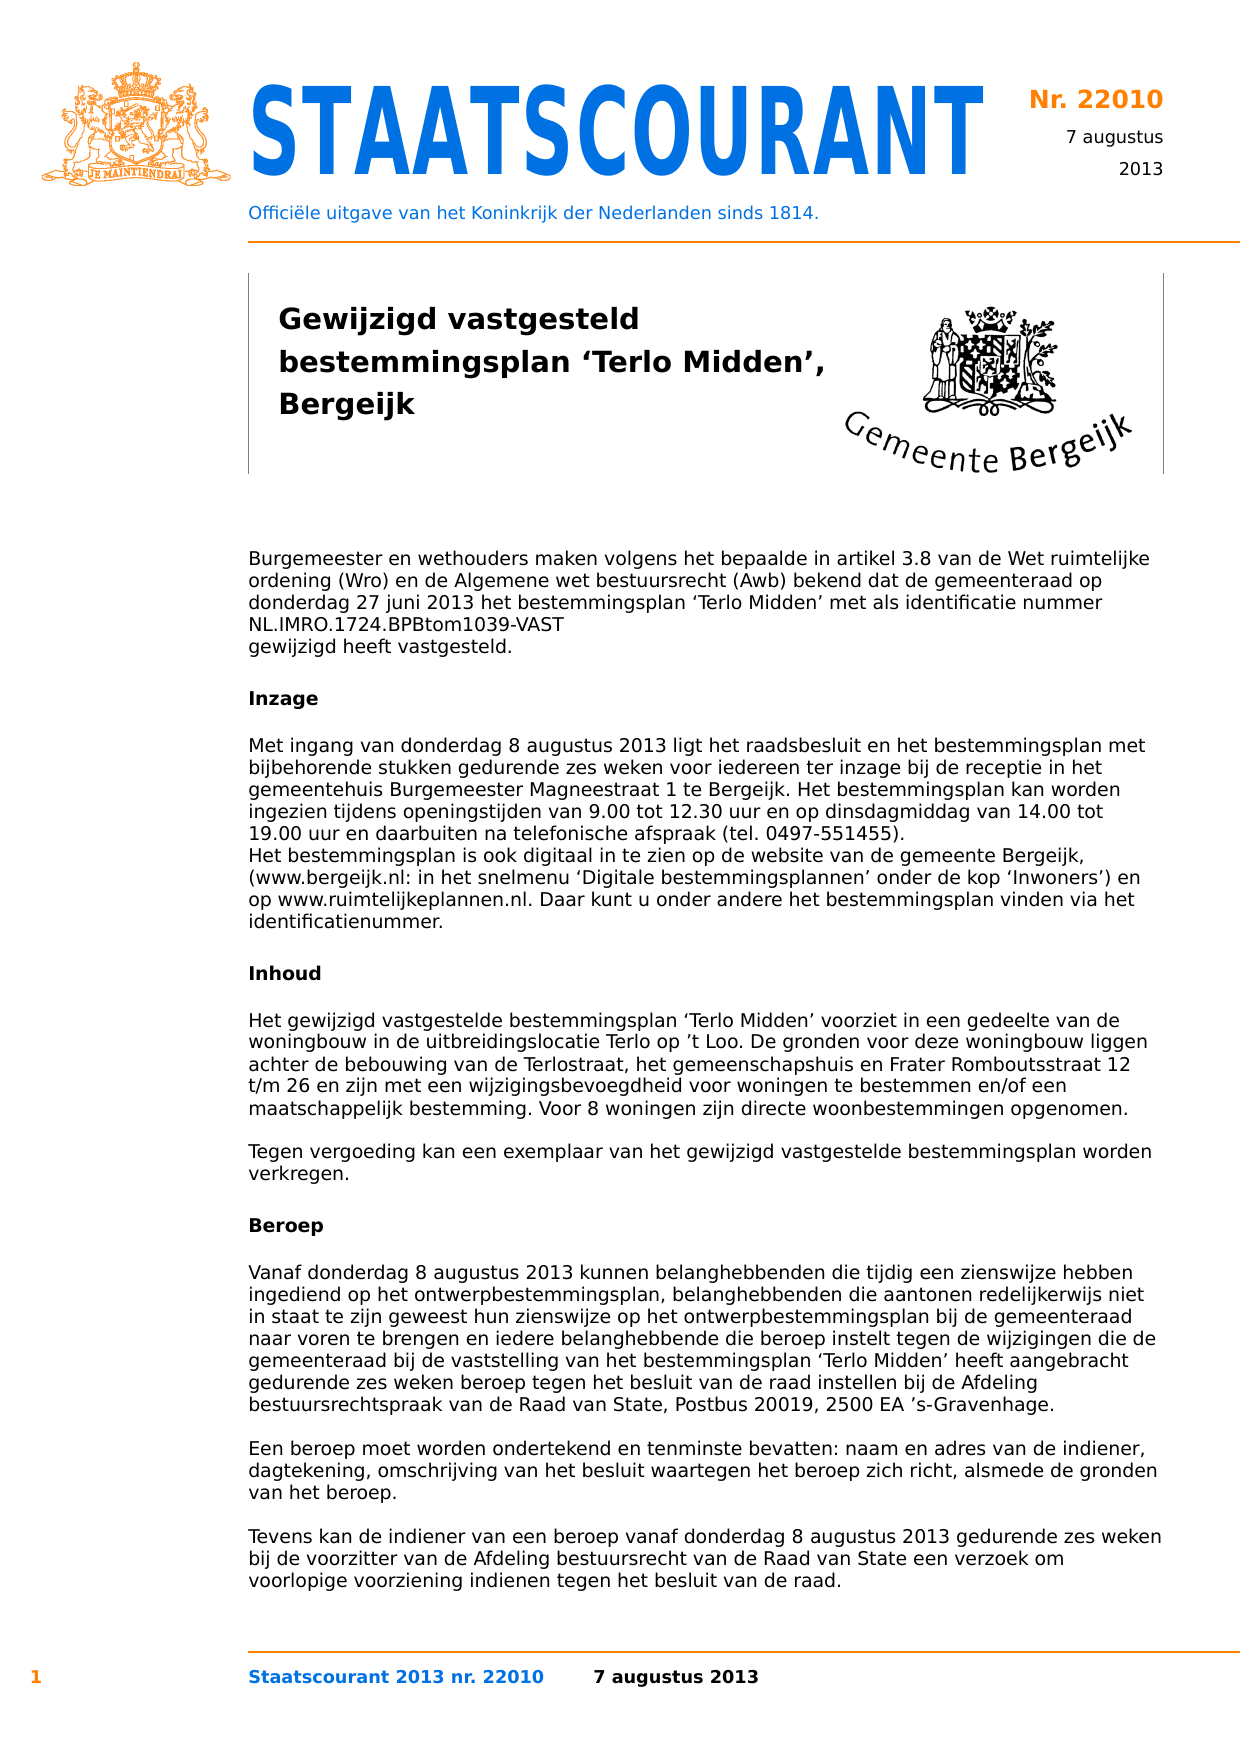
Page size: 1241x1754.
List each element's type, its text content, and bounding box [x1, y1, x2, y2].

subtitle Gewijzigd vastgesteld bestemmingsplan ‘Terlo Midden’, Bergeijk [249, 273, 1163, 474]
table_header Nr. 22010 [998, 62, 1240, 121]
subtitle Inzage [248, 688, 1163, 710]
text Burgemeester en wethouders maken volgens het bepaalde in artikel 3.8 van de Wet ruimtelijke ordening (Wro) en de Algemene wet bestuursrecht (Awb) bekend dat de gemeenteraad op donderdag 27 juni 2013 het bestemmingsplan ‘Terlo Midden’ met als identificatie nummer NL.IMRO.1724.BPBtom1039-VAST [248, 548, 1163, 636]
table_cell Officiële uitgave van het Koninkrijk der Nederlanden sinds 1814. [248, 203, 1240, 241]
text (www.bergeijk.nl: in het snelmenu ‘Digitale bestemmingsplannen’ onder de kop ‘Inwoners’) en op www.ruimtelijkeplannen.nl. Daar kunt u onder andere het bestemmingsplan vinden via het identificatienummer. [248, 867, 1163, 932]
text Een beroep moet worden ondertekend en tenminste bevatten: naam en adres van de indiener, dagtekening, omschrijving van het besluit waartegen het beroep zich richt, alsmede de gronden van het beroep. [248, 1438, 1163, 1504]
text Tevens kan de indiener van een beroep vanaf donderdag 8 augustus 2013 gedurende zes weken bij de voorzitter van de Afdeling bestuursrecht van de Raad van State een verzoek om voorlopige voorziening indienen tegen het besluit van de raad. [248, 1526, 1163, 1592]
table_cell 2013 [998, 153, 1240, 203]
table_header STAATSCOURANT [248, 62, 998, 203]
text gewijzigd heeft vastgesteld. [248, 636, 1163, 658]
picture [844, 302, 1134, 474]
text Het bestemmingsplan is ook digitaal in te zien op de website van de gemeente Bergeijk, [248, 844, 1163, 867]
table_cell 7 augustus [998, 121, 1240, 153]
text Vanaf donderdag 8 augustus 2013 kunnen belanghebbenden die tijdig een zienswijze hebben ingediend op het ontwerpbestemmingsplan, belanghebbenden die aantonen redelijkerwijs niet in staat te zijn geweest hun zienswijze op het ontwerpbestemmingsplan bij de gemeenteraad naar voren te brengen en iedere belanghebbende die beroep instelt tegen de wijzigingen die de gemeenteraad bij de vaststelling van het bestemmingsplan ‘Terlo Midden’ heeft aangebracht gedurende zes weken beroep tegen het besluit van de raad instellen bij de Afdeling bestuursrechtspraak van de Raad van State, Postbus 20019, 2500 EA ’s-Gravenhage. [248, 1262, 1163, 1416]
picture [41, 62, 231, 186]
table_header [25, 62, 248, 241]
text Tegen vergoeding kan een exemplaar van het gewijzigd vastgestelde bestemmingsplan worden verkregen. [248, 1141, 1163, 1185]
subtitle Inhoud [248, 962, 1163, 984]
text Met ingang van donderdag 8 augustus 2013 ligt het raadsbesluit en het bestemmingsplan met bijbehorende stukken gedurende zes weken voor iedereen ter inzage bij de receptie in het gemeentehuis Burgemeester Magneestraat 1 te Bergeijk. Het bestemmingsplan kan worden ingezien tijdens openingstijden van 9.00 tot 12.30 uur en op dinsdagmiddag van 14.00 tot 19.00 uur en daarbuiten na telefonische afspraak (tel. 0497-551455). [248, 735, 1163, 844]
subtitle Beroep [248, 1215, 1163, 1237]
text Het gewijzigd vastgestelde bestemmingsplan ‘Terlo Midden’ voorziet in een gedeelte van de woningbouw in de uitbreidingslocatie Terlo op ’t Loo. De gronden voor deze woningbouw liggen achter de bebouwing van de Terlostraat, het gemeenschapshuis en Frater Romboutsstraat 12 t/m 26 en zijn met een wijzigingsbevoegdheid voor woningen te bestemmen en/of een maatschappelijk bestemming. Voor 8 woningen zijn directe woonbestemmingen opgenomen. [248, 1009, 1163, 1119]
